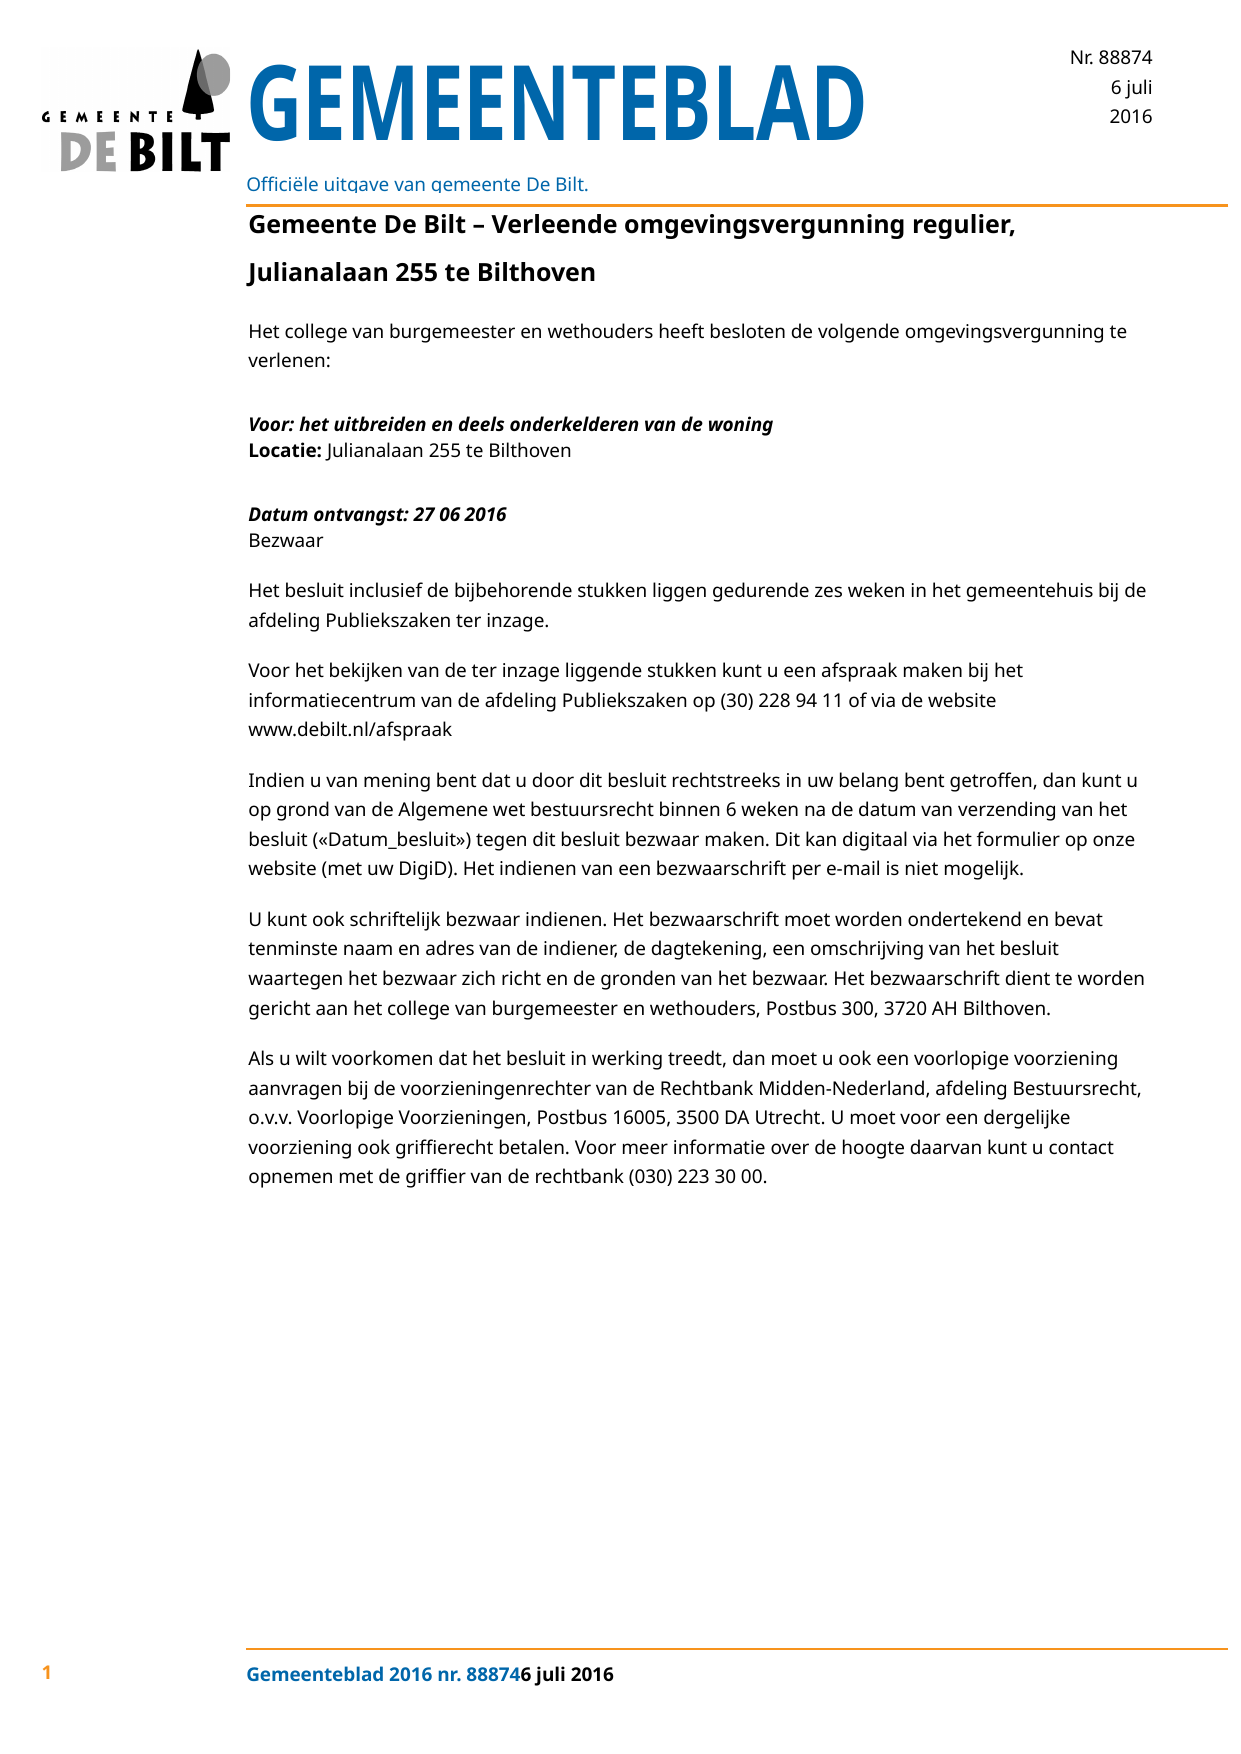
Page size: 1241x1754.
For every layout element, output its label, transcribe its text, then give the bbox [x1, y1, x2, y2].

text Bezwaar [248, 527, 1152, 553]
text Het besluit inclusief de bijbehorende stukken liggen gedurende zes weken in het gemeentehuis bij de afdeling Publiekszaken ter inzage. [248, 577, 1152, 633]
text Voor het bekijken van de ter inzage liggende stukken kunt u een afspraak maken bij het informatiecentrum van de afdeling Publiekszaken op (30) 228 94 11 of via de website www.debilt.nl/afspraak [248, 657, 1152, 742]
picture [41, 47, 231, 172]
text Gemeente De Bilt – Verleende omgevingsvergunning regulier, Julianalaan 255 te Bilthoven [248, 207, 1152, 288]
text U kunt ook schriftelijk bezwaar indienen. Het bezwaarschrift moet worden ondertekend en bevat tenminste naam en adres van de indiener, de dagtekening, een omschrijving van het besluit waartegen het bezwaar zich richt en de gronden van het bezwaar. Het bezwaarschrift dient te worden gericht aan het college van burgemeester en wethouders, Postbus 300, 3720 AH Bilthoven. [248, 906, 1152, 1021]
text Voor: het uitbreiden en deels onderkelderen van de woning [248, 411, 1152, 437]
text Datum ontvangst: 27 06 2016 [248, 501, 1152, 527]
text Het college van burgemeester en wethouders heeft besloten de volgende omgevingsvergunning te verlenen: [248, 318, 1152, 373]
text Locatie: Julianalaan 255 te Bilthoven [248, 437, 1152, 463]
text Indien u van mening bent dat u door dit besluit rechtstreeks in uw belang bent getroffen, dan kunt u op grond van de Algemene wet bestuursrecht binnen 6 weken na de datum van verzending van het besluit («Datum_besluit») tegen dit besluit bezwaar maken. Dit kan digitaal via het formulier op onze website (met uw DigiD). Het indienen van een bezwaarschrift per e-mail is niet mogelijk. [248, 767, 1152, 881]
text Als u wilt voorkomen dat het besluit in werking treedt, dan moet u ook een voorlopige voorziening aanvragen bij de voorzieningenrechter van de Rechtbank Midden-Nederland, afdeling Bestuursrecht, o.v.v. Voorlopige Voorzieningen, Postbus 16005, 3500 DA Utrecht. U moet voor een dergelijke voorziening ook griffierecht betalen. Voor meer informatie over de hoogte daarvan kunt u contact opnemen met de griffier van de rechtbank (030) 223 30 00. [248, 1045, 1152, 1189]
